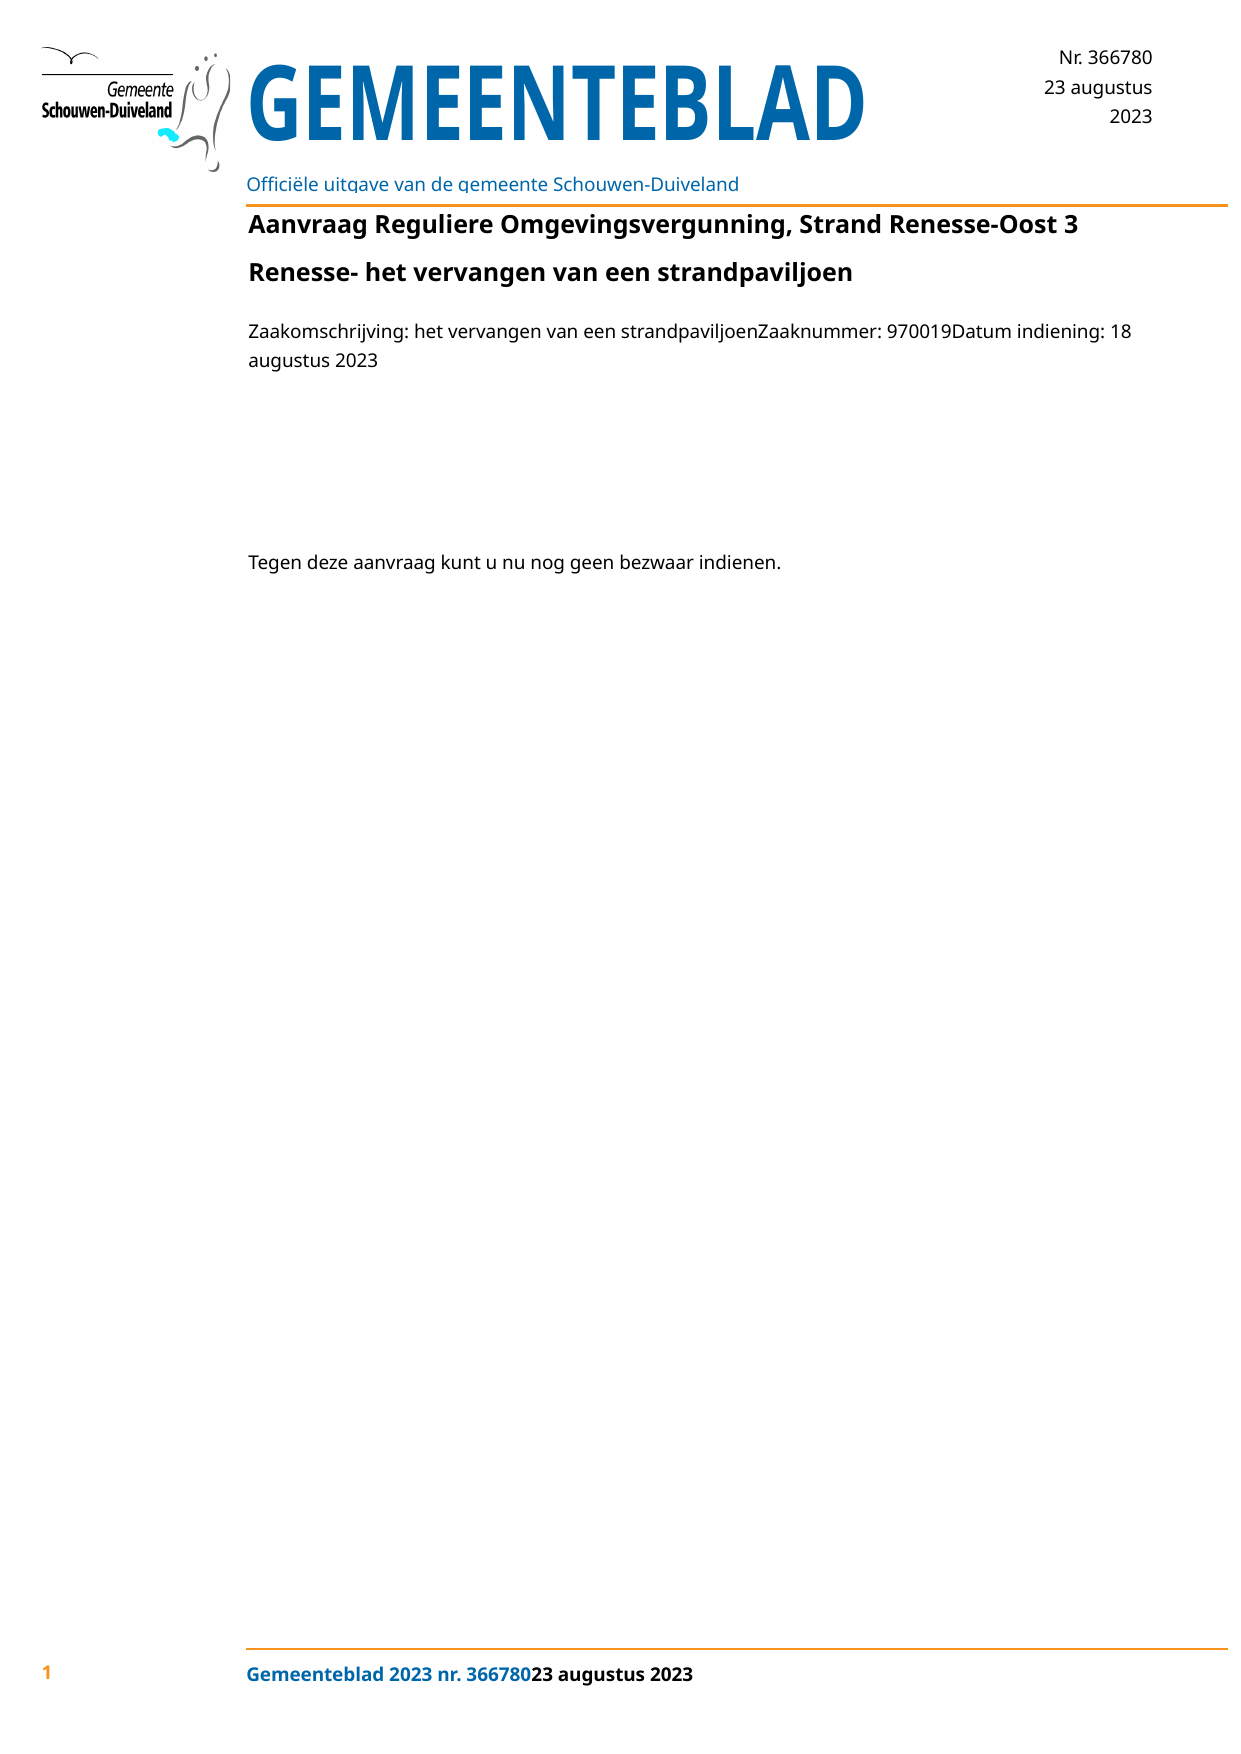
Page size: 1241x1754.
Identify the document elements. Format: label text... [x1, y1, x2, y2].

picture [41, 47, 231, 172]
text Tegen deze aanvraag kunt u nu nog geen bezwaar indienen. [248, 549, 1152, 575]
text Zaakomschrijving: het vervangen van een strandpaviljoenZaaknummer: 970019Datum indiening: 18 augustus 2023 [248, 318, 1152, 373]
text Aanvraag Reguliere Omgevingsvergunning, Strand Renesse-Oost 3 Renesse- het vervangen van een strandpaviljoen [248, 207, 1152, 288]
